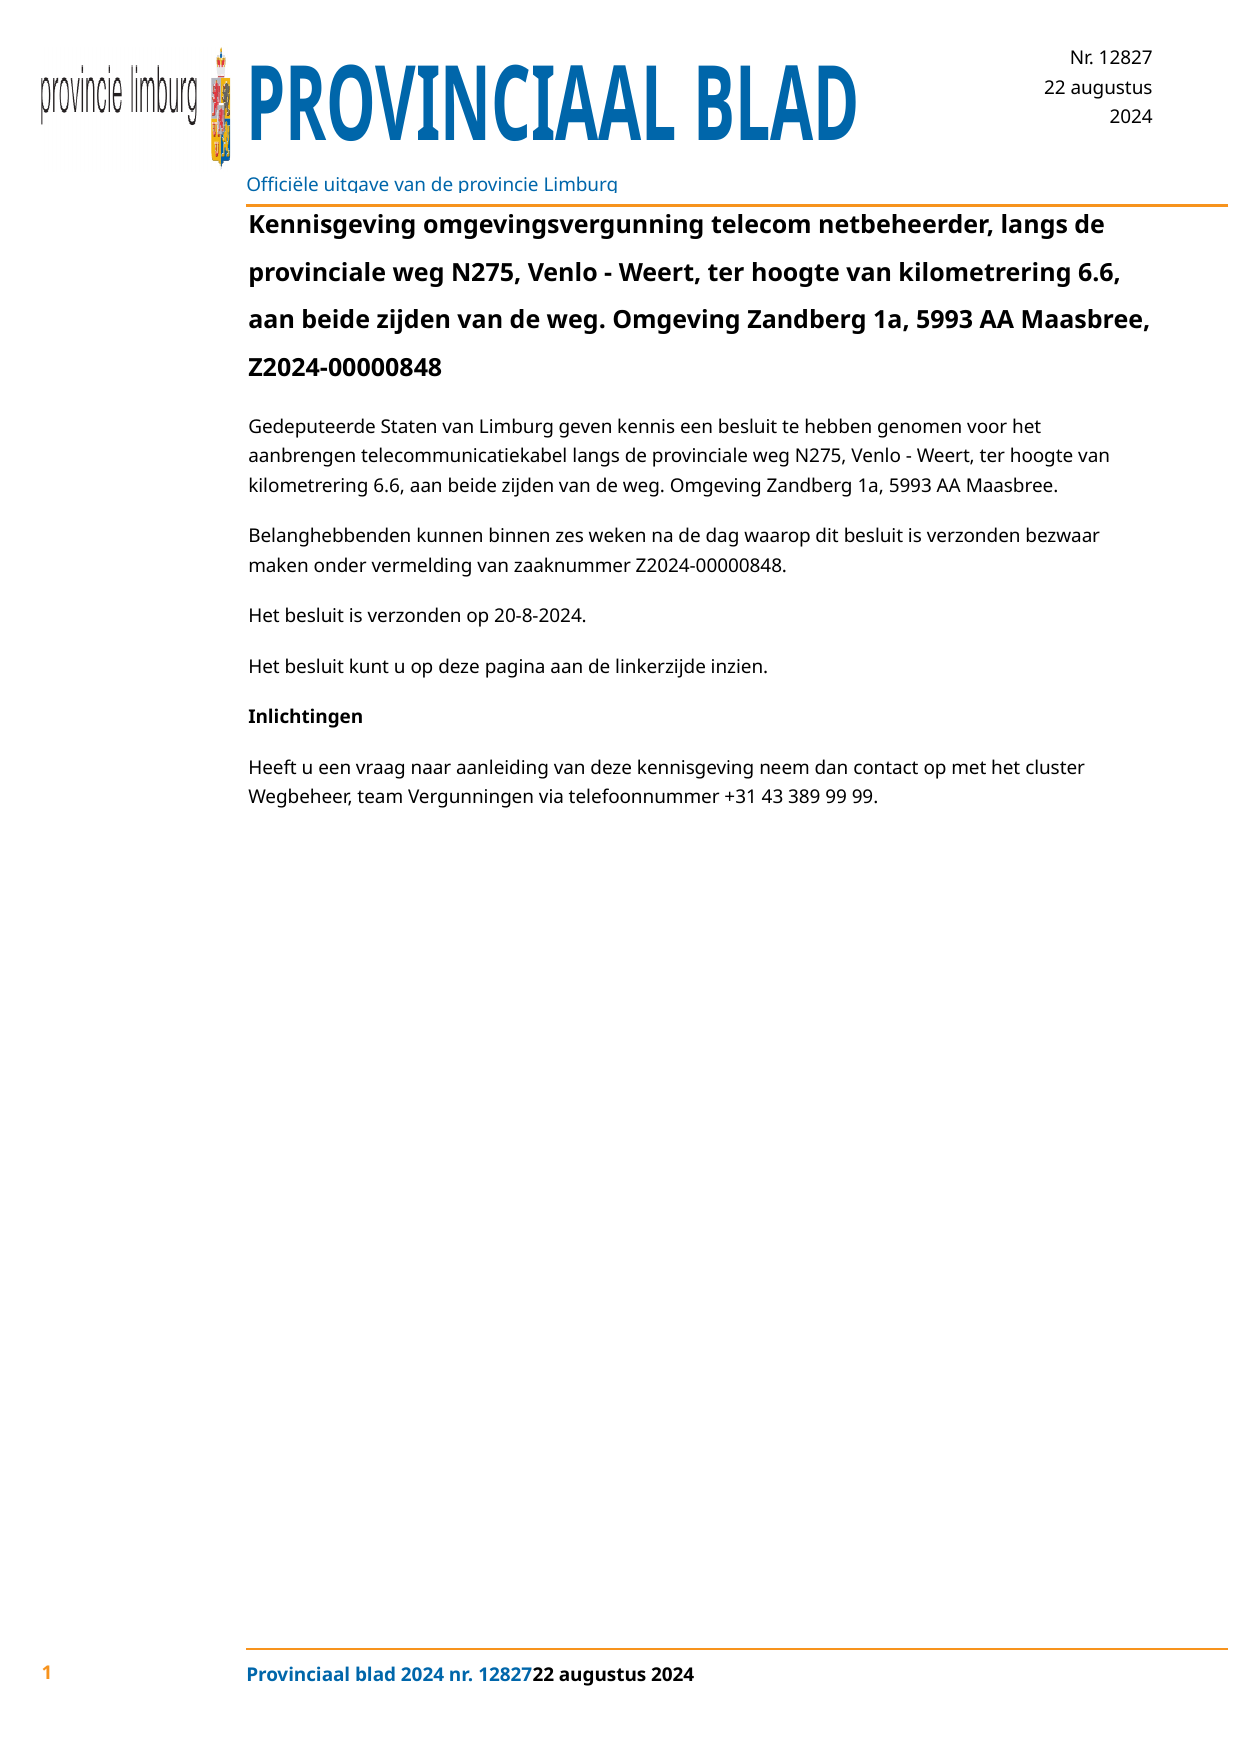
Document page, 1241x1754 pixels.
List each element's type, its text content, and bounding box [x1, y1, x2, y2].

text Kennisgeving omgevingsvergunning telecom netbeheerder, langs de provinciale weg N275, Venlo - Weert, ter hoogte van kilometrering 6.6, aan beide zijden van de weg. Omgeving Zandberg 1a, 5993 AA Maasbree, Z2024-00000848 [248, 207, 1152, 384]
text Heeft u een vraag naar aanleiding van deze kennisgeving neem dan contact op met het cluster Wegbeheer, team Vergunningen via telefoonnummer +31 43 389 99 99. [248, 754, 1152, 809]
text Inlichtingen [248, 703, 1152, 729]
text Belanghebbenden kunnen binnen zes weken na de dag waarop dit besluit is verzonden bezwaar maken onder vermelding van zaaknummer Z2024-00000848. [248, 523, 1152, 578]
text Gedeputeerde Staten van Limburg geven kennis een besluit te hebben genomen voor het aanbrengen telecommunicatiekabel langs de provinciale weg N275, Venlo - Weert, ter hoogte van kilometrering 6.6, aan beide zijden van de weg. Omgeving Zandberg 1a, 5993 AA Maasbree. [248, 413, 1152, 498]
picture [41, 47, 231, 172]
text Het besluit kunt u op deze pagina aan de linkerzijde inzien. [248, 653, 1152, 679]
text Het besluit is verzonden op 20-8-2024. [248, 603, 1152, 628]
